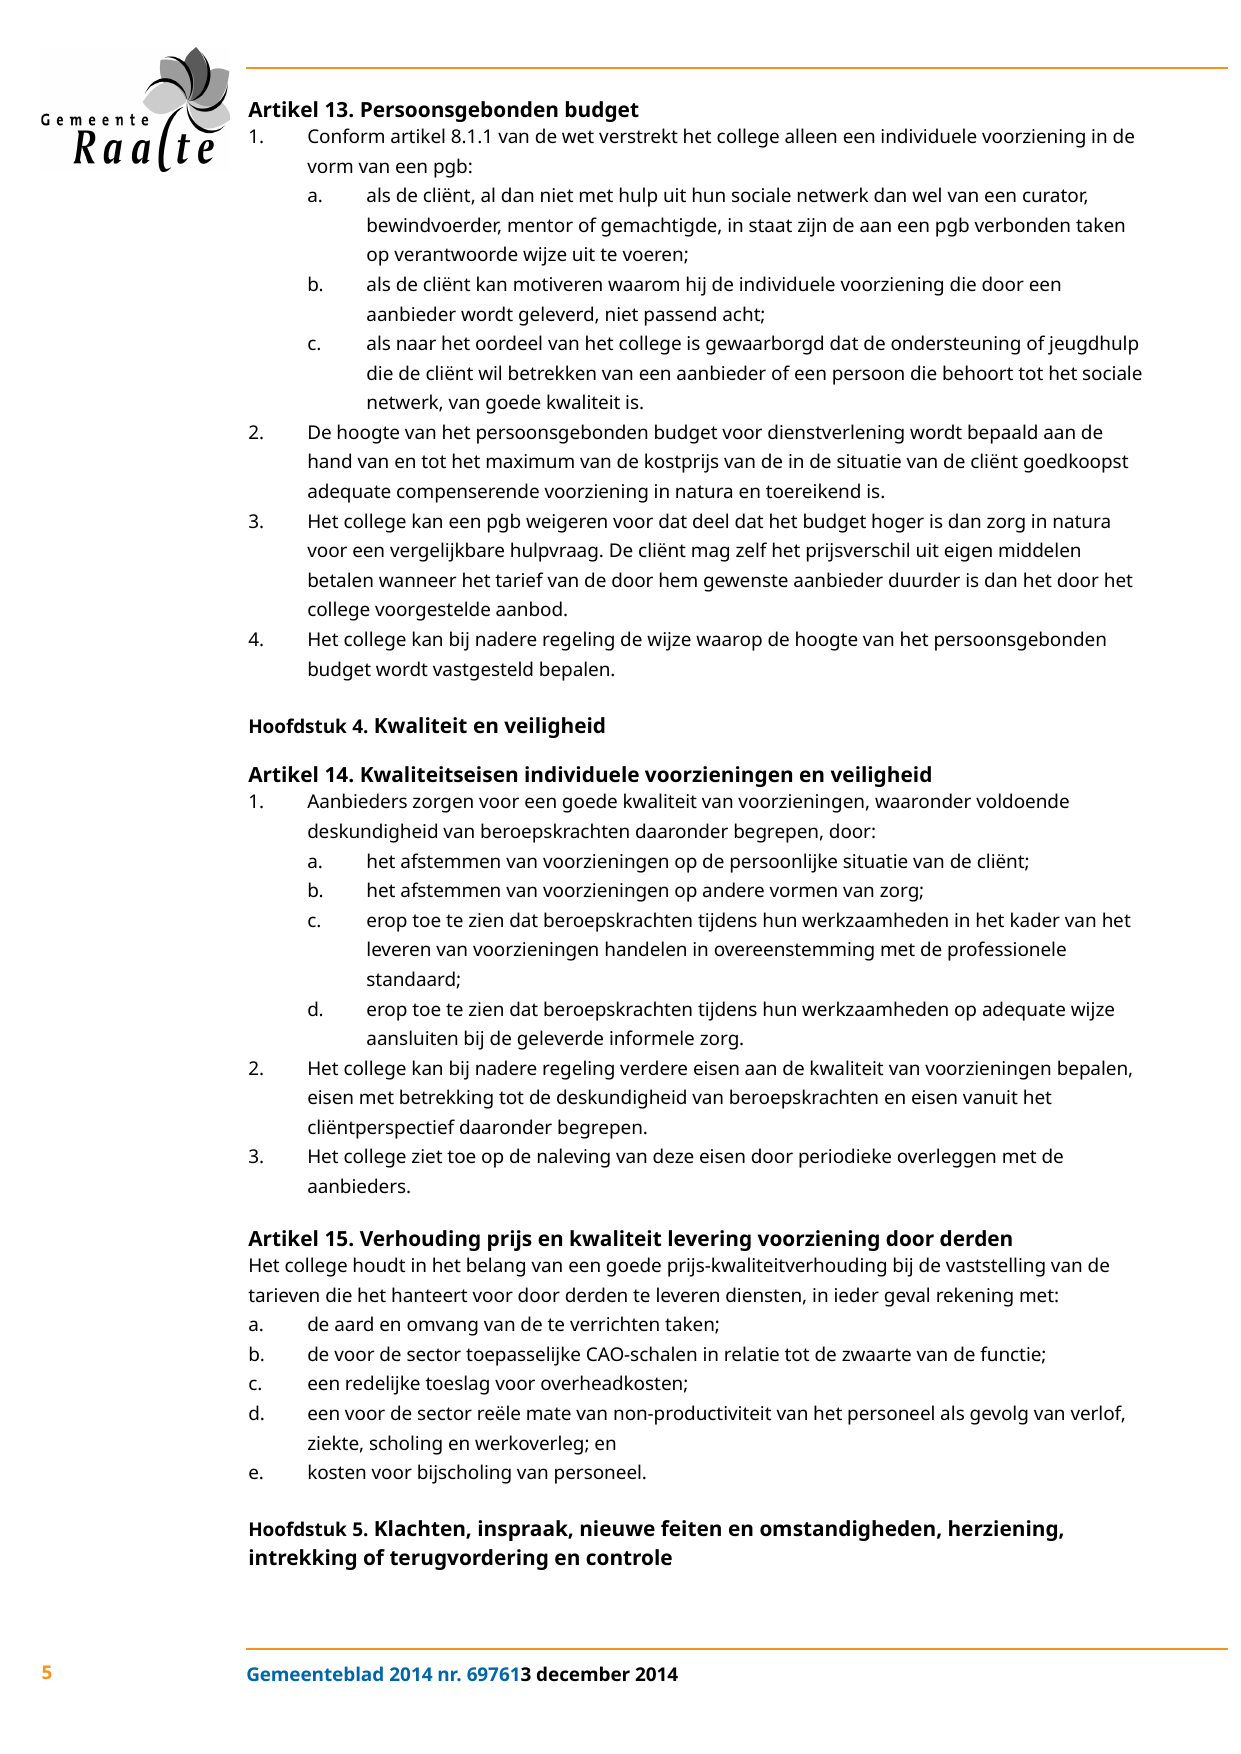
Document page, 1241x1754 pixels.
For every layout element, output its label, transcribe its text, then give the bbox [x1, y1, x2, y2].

list het afstemmen van voorzieningen op andere vormen van zorg; [307, 877, 1152, 903]
list Het college kan bij nadere regeling verdere eisen aan de kwaliteit van voorzieningen bepalen, eisen met betrekking tot de deskundigheid van beroepskrachten en eisen vanuit het cliëntperspectief daaronder begrepen. [248, 1055, 1152, 1140]
list als de cliënt kan motiveren waarom hij de individuele voorziening die door een aanbieder wordt geleverd, niet passend acht; [307, 271, 1152, 326]
list Het college kan bij nadere regeling de wijze waarop de hoogte van het persoonsgebonden budget wordt vastgesteld bepalen. [248, 626, 1152, 681]
text Artikel 14. Kwaliteitseisen individuele voorzieningen en veiligheid [248, 760, 1152, 789]
list het afstemmen van voorzieningen op de persoonlijke situatie van de cliënt; [307, 848, 1152, 874]
list Aanbieders zorgen voor een goede kwaliteit van voorzieningen, waaronder voldoende deskundigheid van beroepskrachten daaronder begrepen, door: [248, 789, 1152, 844]
list Het college ziet toe op de naleving van deze eisen door periodieke overleggen met de aanbieders. [248, 1144, 1152, 1199]
list Het college kan een pgb weigeren voor dat deel dat het budget hoger is dan zorg in natura voor een vergelijkbare hulpvraag. De cliënt mag zelf het prijsverschil uit eigen middelen betalen wanneer het tarief van de door hem gewenste aanbieder duurder is dan het door het college voorgestelde aanbod. [248, 508, 1152, 622]
list als de cliënt, al dan niet met hulp uit hun sociale netwerk dan wel van een curator, bewindvoerder, mentor of gemachtigde, in staat zijn de aan een pgb verbonden taken op verantwoorde wijze uit te voeren; [307, 182, 1152, 267]
text Artikel 13. Persoonsgebonden budget [248, 95, 1152, 123]
list erop toe te zien dat beroepskrachten tijdens hun werkzaamheden op adequate wijze aansluiten bij de geleverde informele zorg. [307, 996, 1152, 1051]
text Artikel 15. Verhouding prijs en kwaliteit levering voorziening door derden [248, 1224, 1152, 1252]
list Conform artikel 8.1.1 van de wet verstrekt het college alleen een individuele voorziening in de vorm van een pgb: [248, 123, 1152, 178]
list erop toe te zien dat beroepskrachten tijdens hun werkzaamheden in het kader van het leveren van voorzieningen handelen in overeenstemming met de professionele standaard; [307, 907, 1152, 992]
list als naar het oordeel van het college is gewaarborgd dat de ondersteuning of jeugdhulp die de cliënt wil betrekken van een aanbieder of een persoon die behoort tot het sociale netwerk, van goede kwaliteit is. [307, 330, 1152, 415]
list een voor de sector reële mate van non-productiviteit van het personeel als gevolg van verlof, ziekte, scholing en werkoverleg; en [248, 1400, 1152, 1455]
text Het college houdt in het belang van een goede prijs-kwaliteitverhouding bij de vaststelling van de tarieven die het hanteert voor door derden te leveren diensten, in ieder geval rekening met: [248, 1252, 1152, 1307]
list de voor de sector toepasselijke CAO-schalen in relatie tot de zwaarte van de functie; [248, 1341, 1152, 1367]
list een redelijke toeslag voor overheadkosten; [248, 1371, 1152, 1396]
list kosten voor bijscholing van personeel. [248, 1459, 1152, 1485]
list de aard en omvang van de te verrichten taken; [248, 1311, 1152, 1337]
list De hoogte van het persoonsgebonden budget voor dienstverlening wordt bepaald aan de hand van en tot het maximum van de kostprijs van de in de situatie van de cliënt goedkoopst adequate compenserende voorziening in natura en toereikend is. [248, 419, 1152, 504]
text Hoofdstuk 5. Klachten, inspraak, nieuwe feiten en omstandigheden, herziening, intrekking of terugvordering en controle [248, 1514, 1152, 1571]
text Hoofdstuk 4. Kwaliteit en veiligheid [248, 711, 1152, 739]
picture [41, 47, 231, 172]
